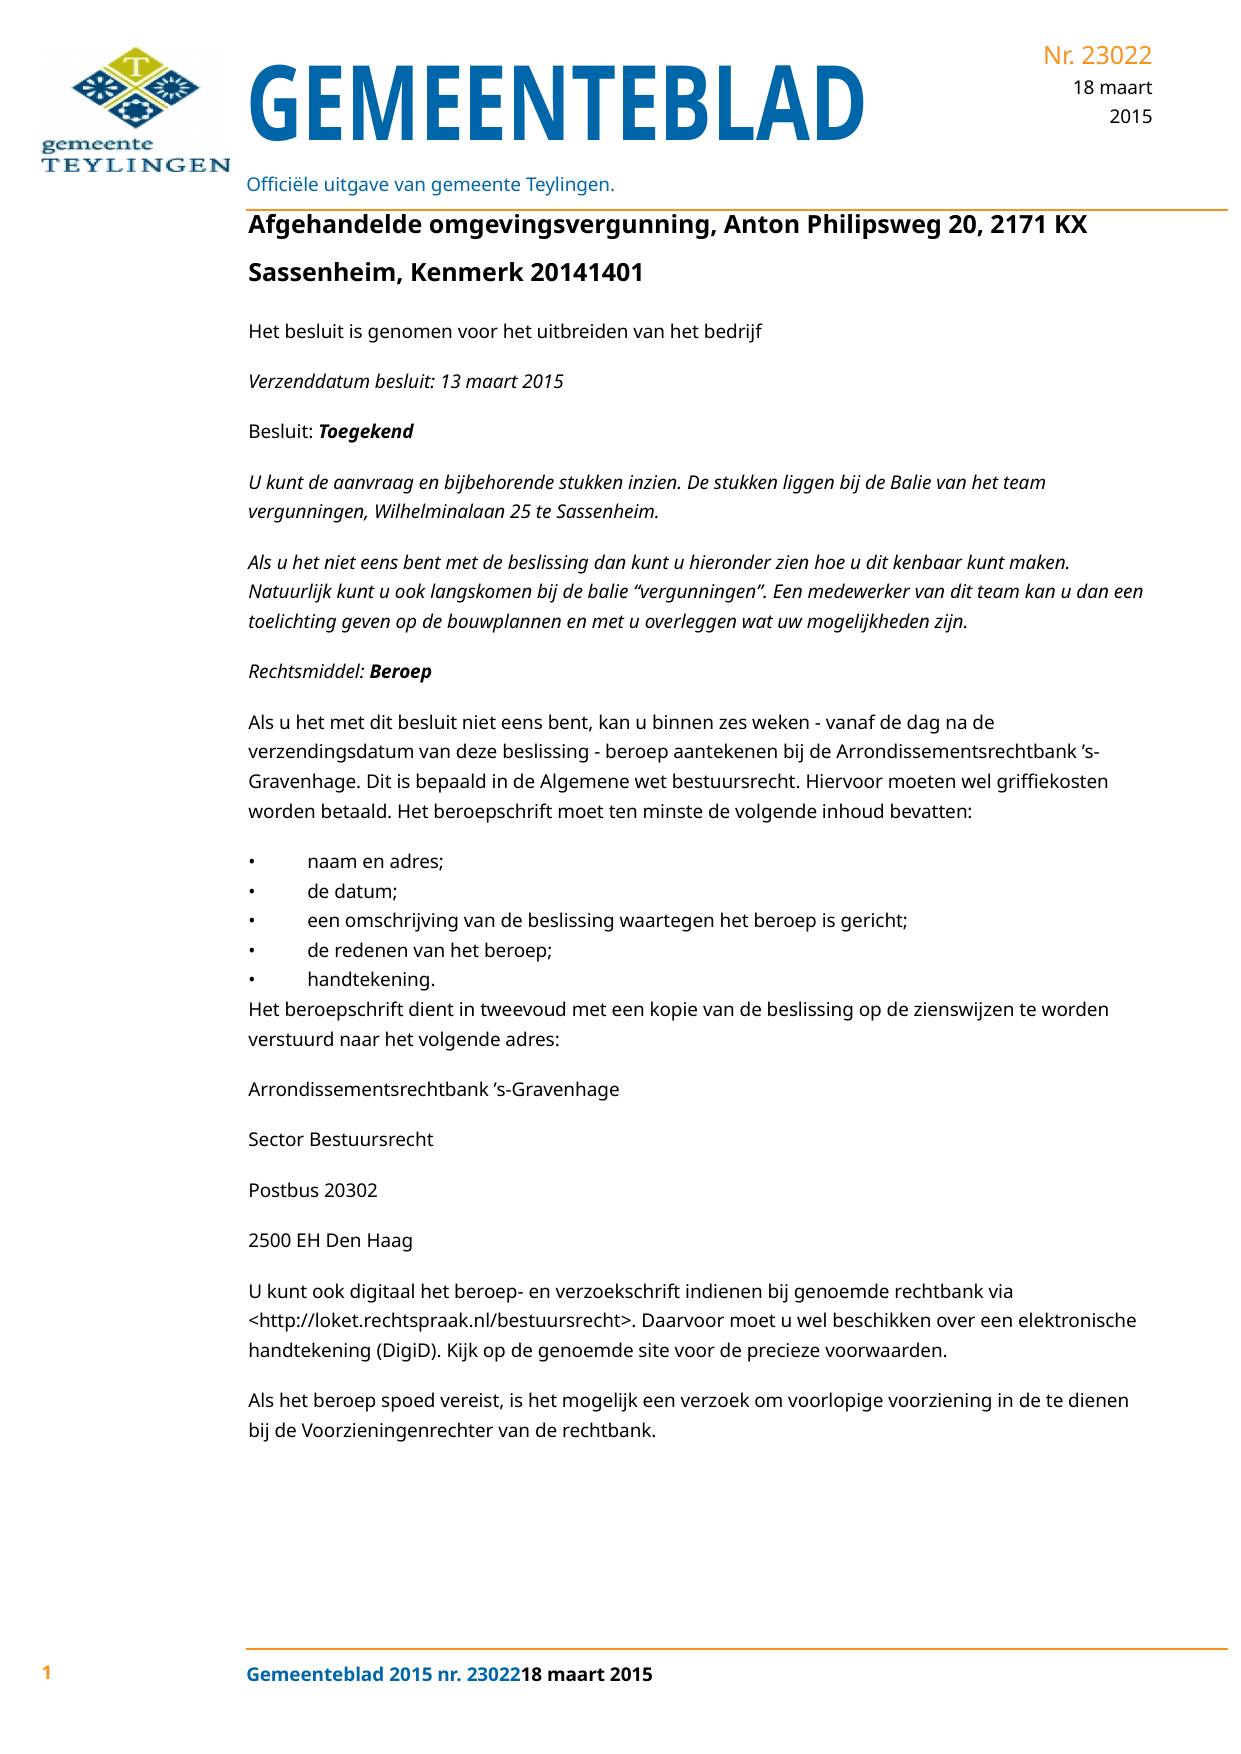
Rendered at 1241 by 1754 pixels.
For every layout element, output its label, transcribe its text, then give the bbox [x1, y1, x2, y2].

text Als u het met dit besluit niet eens bent, kan u binnen zes weken - vanaf de dag na de verzendingsdatum van deze beslissing - beroep aantekenen bij de Arrondissementsrechtbank ’s-Gravenhage. Dit is bepaald in de Algemene wet bestuursrecht. Hiervoor moeten wel griffiekosten worden betaald. Het beroepschrift moet ten minste de volgende inhoud bevatten: [248, 709, 1152, 824]
text U kunt de aanvraag en bijbehorende stukken inzien. De stukken liggen bij de Balie van het team vergunningen, Wilhelminalaan 25 te Sassenheim. [248, 469, 1152, 524]
list een omschrijving van de beslissing waartegen het beroep is gericht; [248, 907, 1152, 933]
list de redenen van het beroep; [248, 937, 1152, 963]
list handtekening. [248, 967, 1152, 992]
text Als u het niet eens bent met de beslissing dan kunt u hieronder zien hoe u dit kenbaar kunt maken. Natuurlijk kunt u ook langskomen bij de balie “vergunningen”. Een medewerker van dit team kan u dan een toelichting geven op de bouwplannen en met u overleggen wat uw mogelijkheden zijn. [248, 549, 1152, 634]
text Postbus 20302 [248, 1177, 1152, 1203]
text Besluit: Toegekend [248, 419, 1152, 444]
text U kunt ook digitaal het beroep- en verzoekschrift indienen bij genoemde rechtbank via <http://loket.rechtspraak.nl/bestuursrecht>. Daarvoor moet u wel beschikken over een elektronische handtekening (DigiD). Kijk op de genoemde site voor de precieze voorwaarden. [248, 1278, 1152, 1363]
text Rechtsmiddel: Beroep [248, 659, 1152, 684]
picture [41, 47, 231, 172]
list de datum; [248, 878, 1152, 904]
text 2500 EH Den Haag [248, 1227, 1152, 1253]
text Het besluit is genomen voor het uitbreiden van het bedrijf [248, 318, 1152, 344]
list naam en adres; [248, 848, 1152, 874]
text Verzenddatum besluit: 13 maart 2015 [248, 368, 1152, 394]
text Het beroepschrift dient in tweevoud met een kopie van de beslissing op de zienswijzen te worden verstuurd naar het volgende adres: [248, 996, 1152, 1052]
text Sector Bestuursrecht [248, 1127, 1152, 1152]
text Arrondissementsrechtbank ’s-Gravenhage [248, 1076, 1152, 1102]
text Als het beroep spoed vereist, is het mogelijk een verzoek om voorlopige voorziening in de te dienen bij de Voorzieningenrechter van de rechtbank. [248, 1387, 1152, 1443]
text Afgehandelde omgevingsvergunning, Anton Philipsweg 20, 2171 KX Sassenheim, Kenmerk 20141401 [248, 211, 1152, 288]
